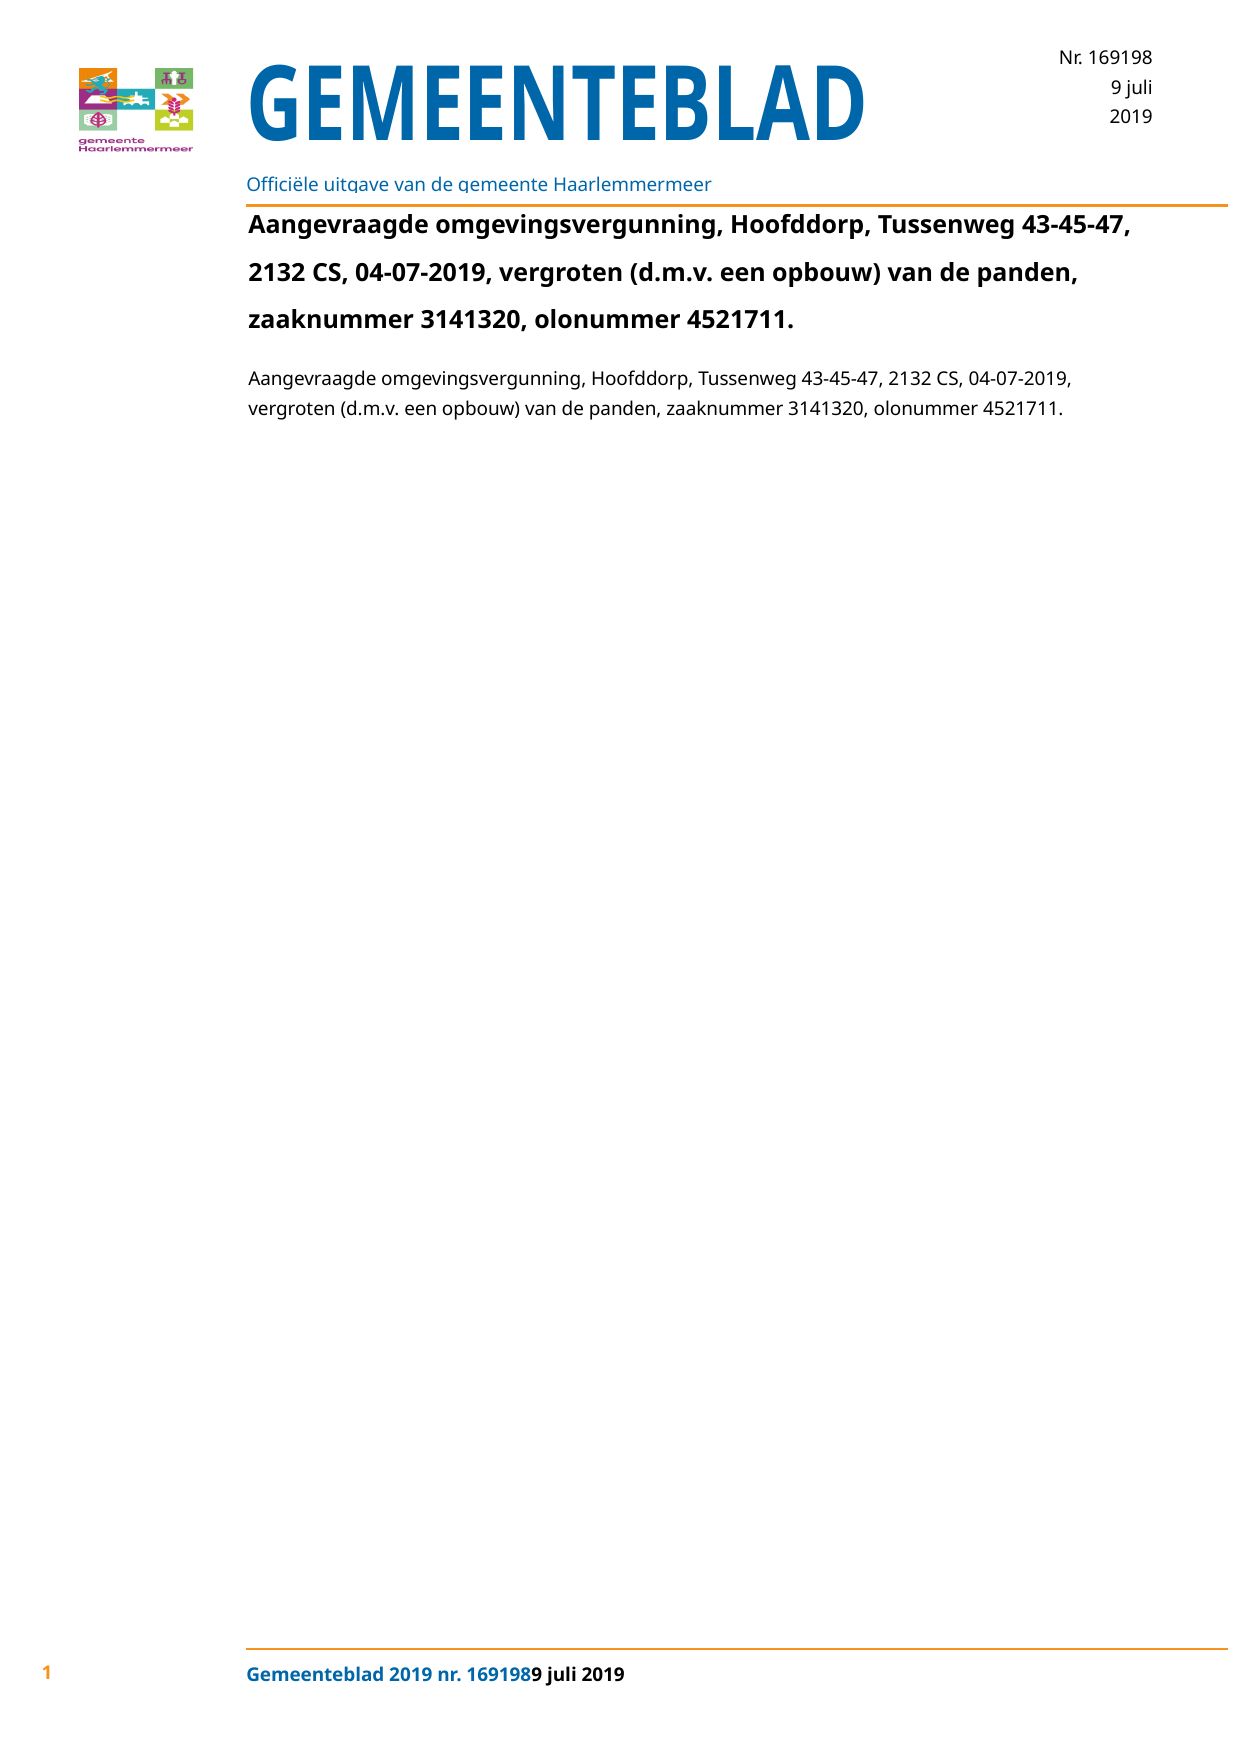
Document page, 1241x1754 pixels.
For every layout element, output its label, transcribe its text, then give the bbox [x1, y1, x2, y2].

picture [41, 47, 231, 172]
text Aangevraagde omgevingsvergunning, Hoofddorp, Tussenweg 43-45-47, 2132 CS, 04-07-2019, vergroten (d.m.v. een opbouw) van de panden, zaaknummer 3141320, olonummer 4521711. [248, 207, 1152, 336]
text Aangevraagde omgevingsvergunning, Hoofddorp, Tussenweg 43-45-47, 2132 CS, 04-07-2019, vergroten (d.m.v. een opbouw) van de panden, zaaknummer 3141320, olonummer 4521711. [248, 366, 1152, 421]
